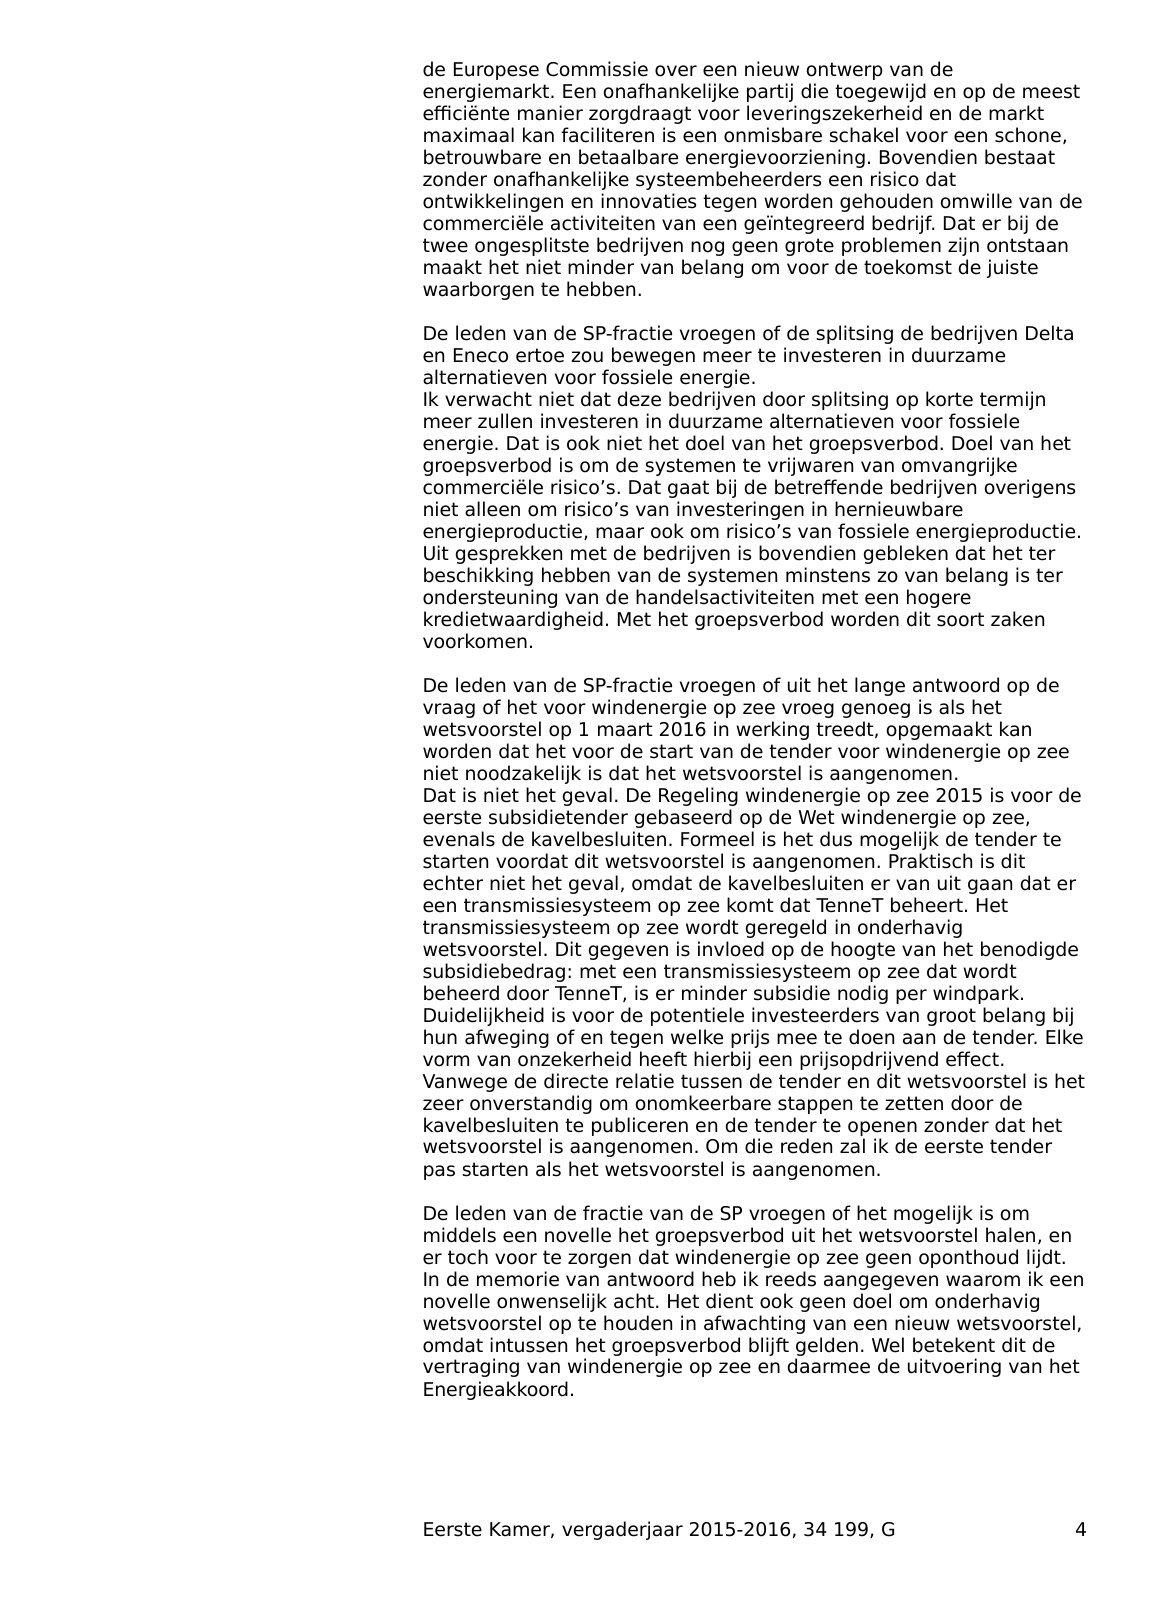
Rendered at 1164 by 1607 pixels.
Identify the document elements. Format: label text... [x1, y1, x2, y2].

text de Europese Commissie over een nieuw ontwerp van de energiemarkt. Een onafhankelijke partij die toegewijd en op de meest efficiënte manier zorgdraagt voor leveringszekerheid en de markt maximaal kan faciliteren is een onmisbare schakel voor een schone, betrouwbare en betaalbare energievoorziening. Bovendien bestaat zonder onafhankelijke systeembeheerders een risico dat ontwikkelingen en innovaties tegen worden gehouden omwille van de commerciële activiteiten van een geïntegreerd bedrijf. Dat er bij de twee ongesplitste bedrijven nog geen grote problemen zijn ontstaan maakt het niet minder van belang om voor de toekomst de juiste waarborgen te hebben. [422, 59, 1087, 301]
text De leden van de SP-fractie vroegen of de splitsing de bedrijven Delta en Eneco ertoe zou bewegen meer te investeren in duurzame alternatieven voor fossiele energie. [422, 323, 1087, 389]
text In de memorie van antwoord heb ik reeds aangegeven waarom ik een novelle onwenselijk acht. Het dient ook geen doel om onderhavig wetsvoorstel op te houden in afwachting van een nieuw wetsvoorstel, omdat intussen het groepsverbod blijft gelden. Wel betekent dit de vertraging van windenergie op zee en daarmee de uitvoering van het Energieakkoord. [422, 1268, 1087, 1400]
text Dat is niet het geval. De Regeling windenergie op zee 2015 is voor de eerste subsidietender gebaseerd op de Wet windenergie op zee, evenals de kavelbesluiten. Formeel is het dus mogelijk de tender te starten voordat dit wetsvoorstel is aangenomen. Praktisch is dit echter niet het geval, omdat de kavelbesluiten er van uit gaan dat er een transmissiesysteem op zee komt dat TenneT beheert. Het transmissiesysteem op zee wordt geregeld in onderhavig wetsvoorstel. Dit gegeven is invloed op de hoogte van het benodigde subsidiebedrag: met een transmissiesysteem op zee dat wordt beheerd door TenneT, is er minder subsidie nodig per windpark. Duidelijkheid is voor de potentiele investeerders van groot belang bij hun afweging of en tegen welke prijs mee te doen aan de tender. Elke vorm van onzekerheid heeft hierbij een prijsopdrijvend effect. Vanwege de directe relatie tussen de tender en dit wetsvoorstel is het zeer onverstandig om onomkeerbare stappen te zetten door de kavelbesluiten te publiceren en de tender te openen zonder dat het wetsvoorstel is aangenomen. Om die reden zal ik de eerste tender pas starten als het wetsvoorstel is aangenomen. [422, 785, 1087, 1180]
text Ik verwacht niet dat deze bedrijven door splitsing op korte termijn meer zullen investeren in duurzame alternatieven voor fossiele energie. Dat is ook niet het doel van het groepsverbod. Doel van het groepsverbod is om de systemen te vrijwaren van omvangrijke commerciële risico’s. Dat gaat bij de betreffende bedrijven overigens niet alleen om risico’s van investeringen in hernieuwbare energieproductie, maar ook om risico’s van fossiele energieproductie. Uit gesprekken met de bedrijven is bovendien gebleken dat het ter beschikking hebben van de systemen minstens zo van belang is ter ondersteuning van de handelsactiviteiten met een hogere kredietwaardigheid. Met het groepsverbod worden dit soort zaken voorkomen. [422, 389, 1087, 653]
text De leden van de fractie van de SP vroegen of het mogelijk is om middels een novelle het groepsverbod uit het wetsvoorstel halen, en er toch voor te zorgen dat windenergie op zee geen oponthoud lijdt. [422, 1203, 1087, 1268]
text De leden van de SP-fractie vroegen of uit het lange antwoord op de vraag of het voor windenergie op zee vroeg genoeg is als het wetsvoorstel op 1 maart 2016 in werking treedt, opgemaakt kan worden dat het voor de start van de tender voor windenergie op zee niet noodzakelijk is dat het wetsvoorstel is aangenomen. [422, 675, 1087, 785]
